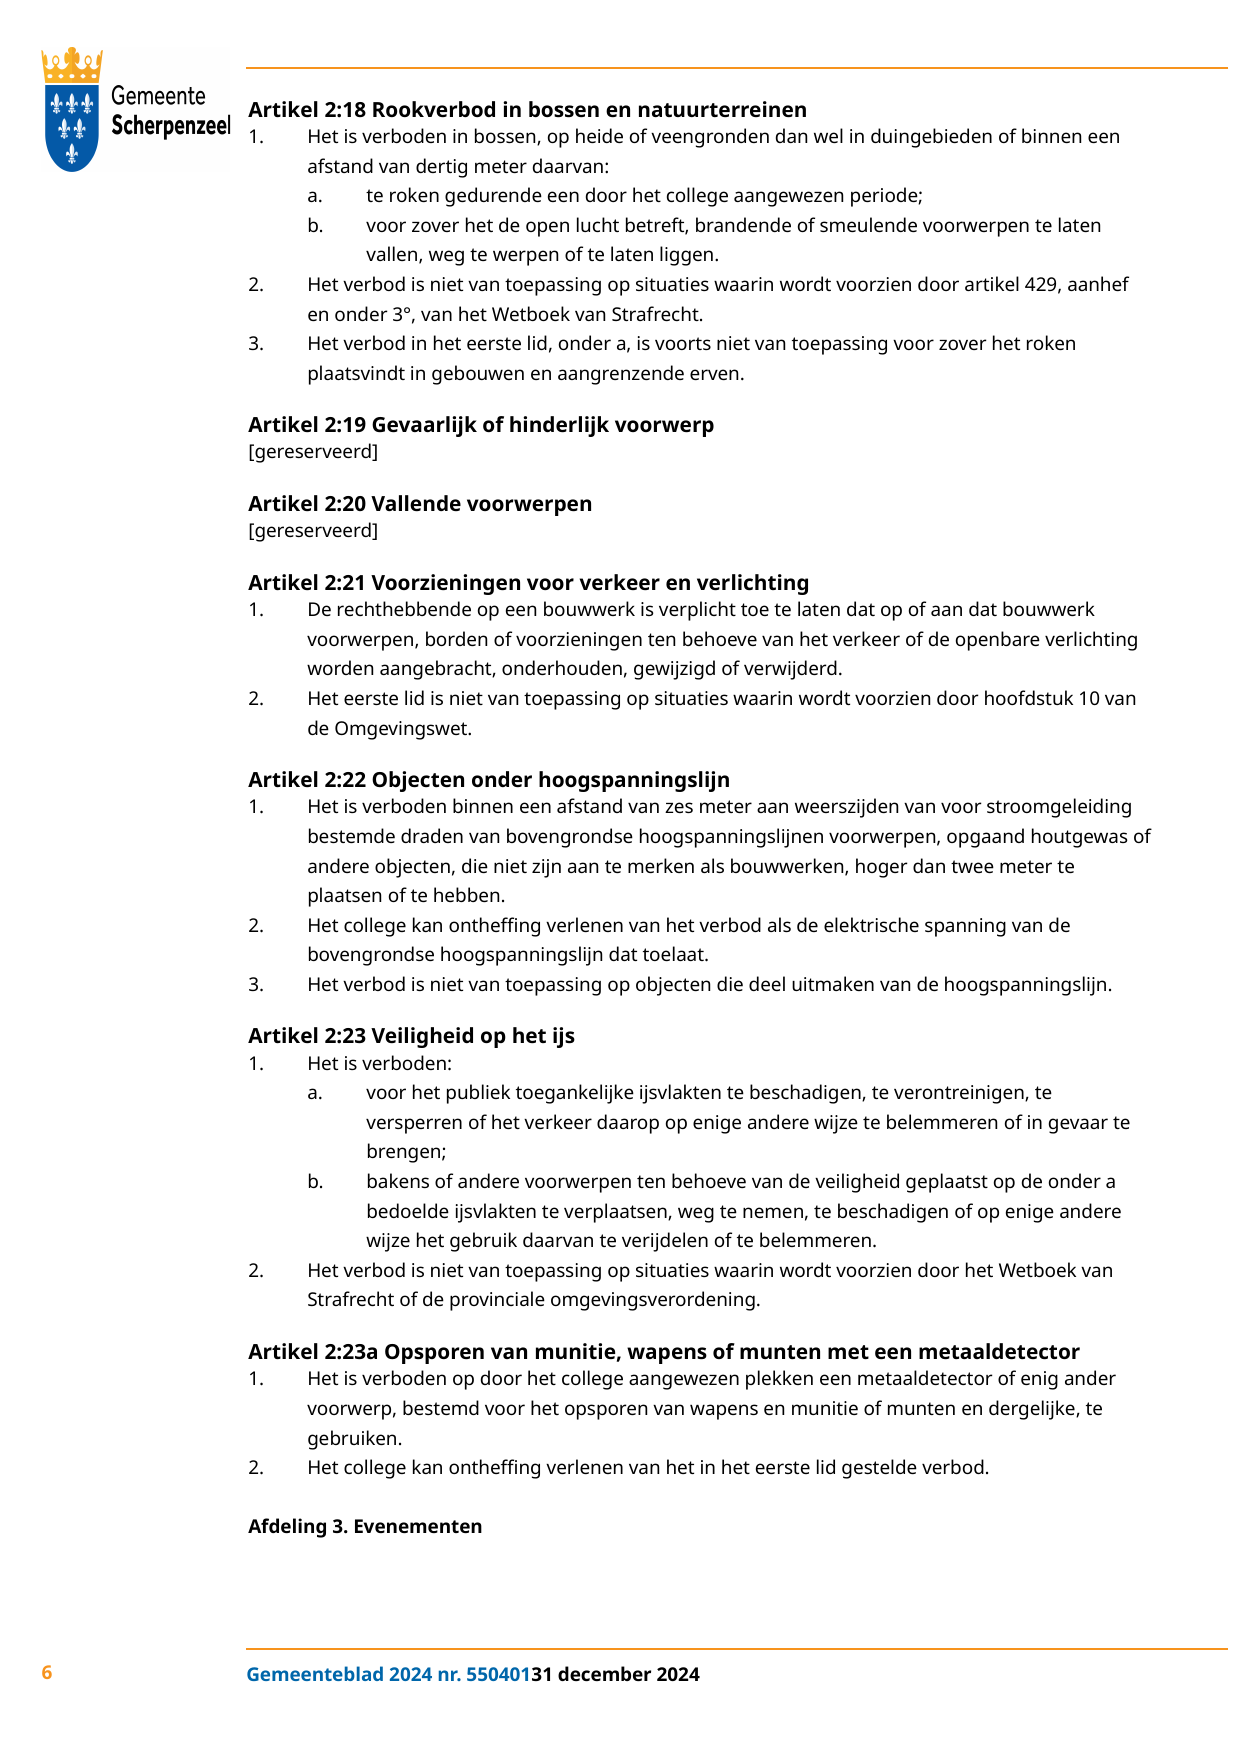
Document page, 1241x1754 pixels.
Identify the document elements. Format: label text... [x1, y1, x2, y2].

list Het is verboden op door het college aangewezen plekken een metaaldetector of enig ander voorwerp, bestemd voor het opsporen van wapens en munitie of munten en dergelijke, te gebruiken. [248, 1366, 1152, 1450]
text Artikel 2:23 Veiligheid op het ijs [248, 1022, 1152, 1050]
list bakens of andere voorwerpen ten behoeve van de veiligheid geplaatst op de onder a bedoelde ijsvlakten te verplaatsen, weg te nemen, te beschadigen of op enige andere wijze het gebruik daarvan te verijdelen of te belemmeren. [307, 1168, 1152, 1253]
list Het verbod in het eerste lid, onder a, is voorts niet van toepassing voor zover het roken plaatsvindt in gebouwen en aangrenzende erven. [248, 330, 1152, 386]
list De rechthebbende op een bouwwerk is verplicht toe te laten dat op of aan dat bouwwerk voorwerpen, borden of voorzieningen ten behoeve van het verkeer of de openbare verlichting worden aangebracht, onderhouden, gewijzigd of verwijderd. [248, 596, 1152, 681]
text Artikel 2:20 Vallende voorwerpen [248, 489, 1152, 518]
text [gereserveerd] [248, 518, 1152, 543]
text Afdeling 3. Evenementen [248, 1513, 1152, 1539]
picture [41, 47, 231, 172]
list Het is verboden: [248, 1050, 1152, 1076]
list te roken gedurende een door het college aangewezen periode; [307, 182, 1152, 208]
list Het verbod is niet van toepassing op objecten die deel uitmaken van de hoogspanningslijn. [248, 971, 1152, 997]
list Het verbod is niet van toepassing op situaties waarin wordt voorzien door artikel 429, aanhef en onder 3°, van het Wetboek van Strafrecht. [248, 271, 1152, 326]
text Artikel 2:23a Opsporen van munitie, wapens of munten met een metaaldetector [248, 1337, 1152, 1366]
list voor zover het de open lucht betreft, brandende of smeulende voorwerpen te laten vallen, weg te werpen of te laten liggen. [307, 212, 1152, 267]
text [gereserveerd] [248, 439, 1152, 464]
text Artikel 2:18 Rookverbod in bossen en natuurterreinen [248, 95, 1152, 123]
text Artikel 2:22 Objecten onder hoogspanningslijn [248, 765, 1152, 794]
text Artikel 2:21 Voorzieningen voor verkeer en verlichting [248, 568, 1152, 596]
list Het college kan ontheffing verlenen van het verbod als de elektrische spanning van de bovengrondse hoogspanningslijn dat toelaat. [248, 912, 1152, 967]
list Het eerste lid is niet van toepassing op situaties waarin wordt voorzien door hoofdstuk 10 van de Omgevingswet. [248, 685, 1152, 741]
list Het is verboden in bossen, op heide of veengronden dan wel in duingebieden of binnen een afstand van dertig meter daarvan: [248, 123, 1152, 178]
list voor het publiek toegankelijke ijsvlakten te beschadigen, te verontreinigen, te versperren of het verkeer daarop op enige andere wijze te belemmeren of in gevaar te brengen; [307, 1079, 1152, 1164]
text Artikel 2:19 Gevaarlijk of hinderlijk voorwerp [248, 410, 1152, 439]
list Het college kan ontheffing verlenen van het in het eerste lid gestelde verbod. [248, 1454, 1152, 1480]
list Het is verboden binnen een afstand van zes meter aan weerszijden van voor stroomgeleiding bestemde draden van bovengrondse hoogspanningslijnen voorwerpen, opgaand houtgewas of andere objecten, die niet zijn aan te merken als bouwwerken, hoger dan twee meter te plaatsen of te hebben. [248, 794, 1152, 908]
list Het verbod is niet van toepassing op situaties waarin wordt voorzien door het Wetboek van Strafrecht of de provinciale omgevingsverordening. [248, 1257, 1152, 1312]
